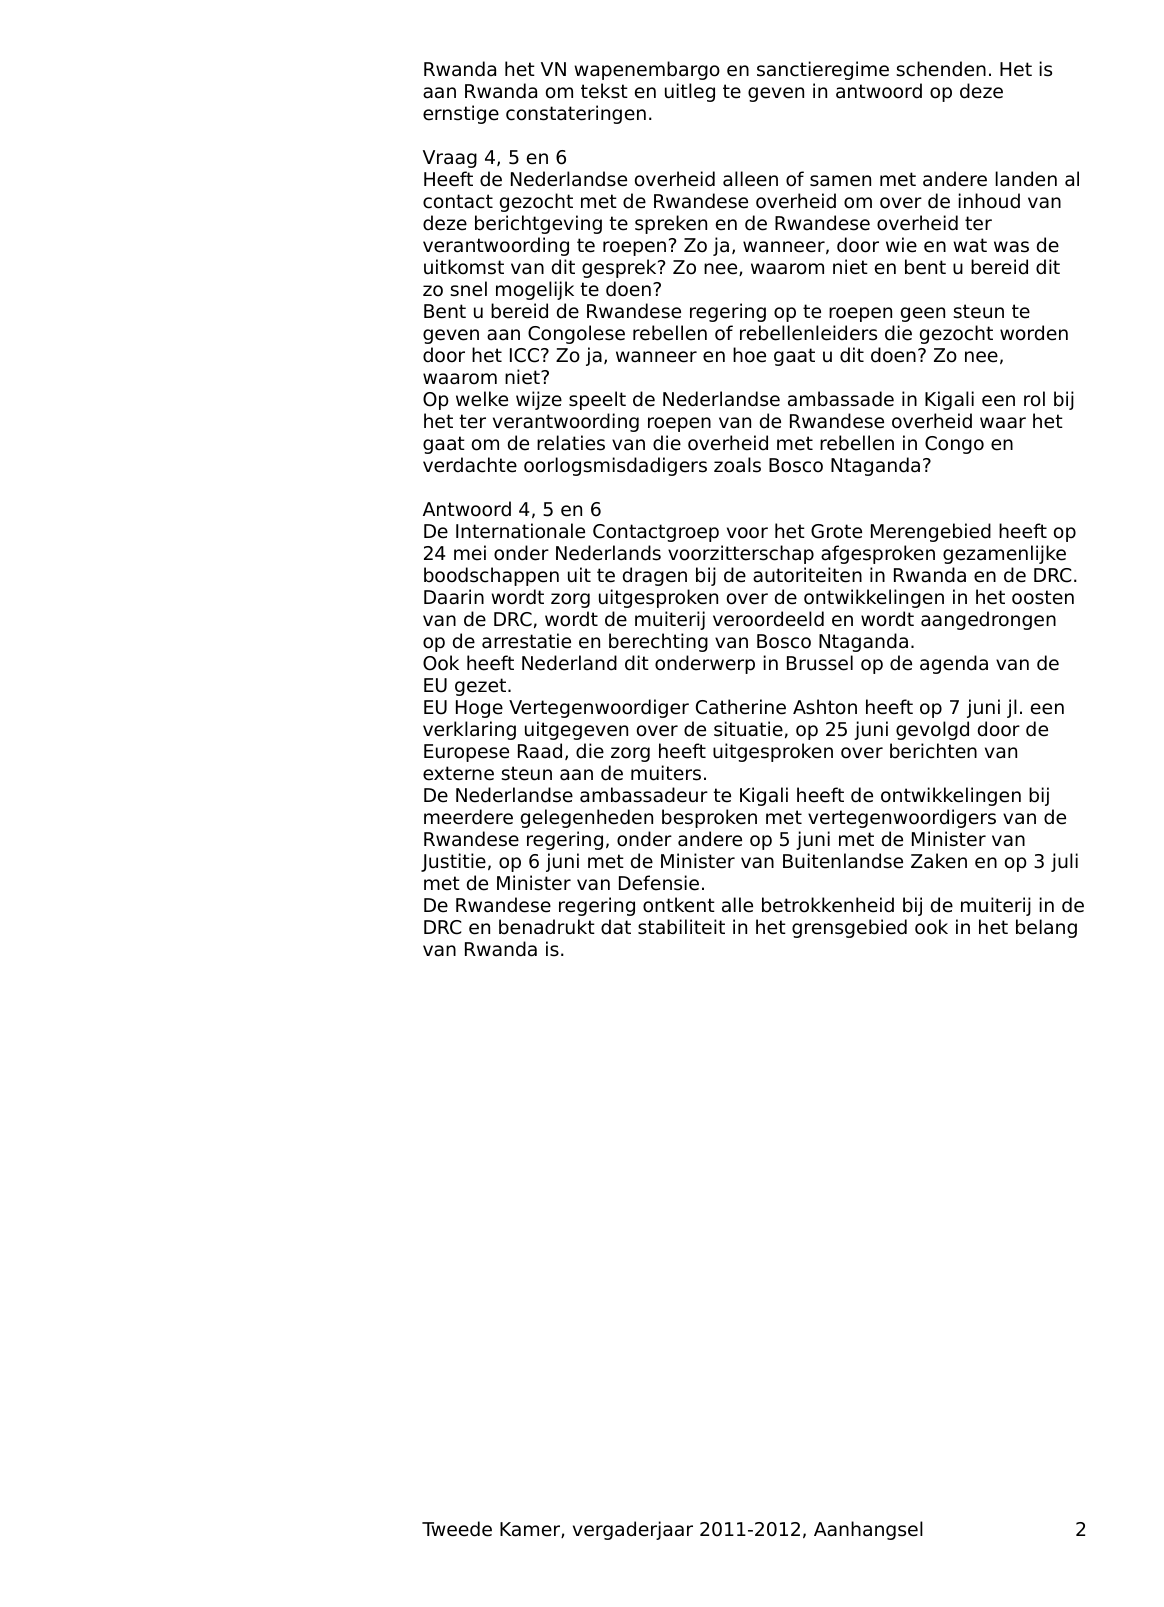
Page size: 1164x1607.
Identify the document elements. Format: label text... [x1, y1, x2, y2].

text De Nederlandse ambassadeur te Kigali heeft de ontwikkelingen bij meerdere gelegenheden besproken met vertegenwoordigers van de Rwandese regering, onder andere op 5 juni met de Minister van Justitie, op 6 juni met de Minister van Buitenlandse Zaken en op 3 juli met de Minister van Defensie. [422, 785, 1087, 895]
text Bent u bereid de Rwandese regering op te roepen geen steun te geven aan Congolese rebellen of rebellenleiders die gezocht worden door het ICC? Zo ja, wanneer en hoe gaat u dit doen? Zo nee, waarom niet? [422, 301, 1087, 389]
text Op welke wijze speelt de Nederlandse ambassade in Kigali een rol bij het ter verantwoording roepen van de Rwandese overheid waar het gaat om de relaties van die overheid met rebellen in Congo en verdachte oorlogsmisdadigers zoals Bosco Ntaganda? [422, 389, 1087, 477]
text Heeft de Nederlandse overheid alleen of samen met andere landen al contact gezocht met de Rwandese overheid om over de inhoud van deze berichtgeving te spreken en de Rwandese overheid ter verantwoording te roepen? Zo ja, wanneer, door wie en wat was de uitkomst van dit gesprek? Zo nee, waarom niet en bent u bereid dit zo snel mogelijk te doen? [422, 169, 1087, 301]
text Rwanda het VN wapenembargo en sanctieregime schenden. Het is aan Rwanda om tekst en uitleg te geven in antwoord op deze ernstige constateringen. [422, 59, 1087, 125]
text EU Hoge Vertegenwoordiger Catherine Ashton heeft op 7 juni jl. een verklaring uitgegeven over de situatie, op 25 juni gevolgd door de Europese Raad, die zorg heeft uitgesproken over berichten van externe steun aan de muiters. [422, 697, 1087, 785]
text De Rwandese regering ontkent alle betrokkenheid bij de muiterij in de DRC en benadrukt dat stabiliteit in het grensgebied ook in het belang van Rwanda is. [422, 895, 1087, 961]
text Vraag 4, 5 en 6 [422, 147, 1087, 169]
text Ook heeft Nederland dit onderwerp in Brussel op de agenda van de EU gezet. [422, 653, 1087, 697]
text Antwoord 4, 5 en 6 [422, 499, 1087, 521]
text De Internationale Contactgroep voor het Grote Merengebied heeft op 24 mei onder Nederlands voorzitterschap afgesproken gezamenlijke boodschappen uit te dragen bij de autoriteiten in Rwanda en de DRC. Daarin wordt zorg uitgesproken over de ontwikkelingen in het oosten van de DRC, wordt de muiterij veroordeeld en wordt aangedrongen op de arrestatie en berechting van Bosco Ntaganda. [422, 521, 1087, 653]
